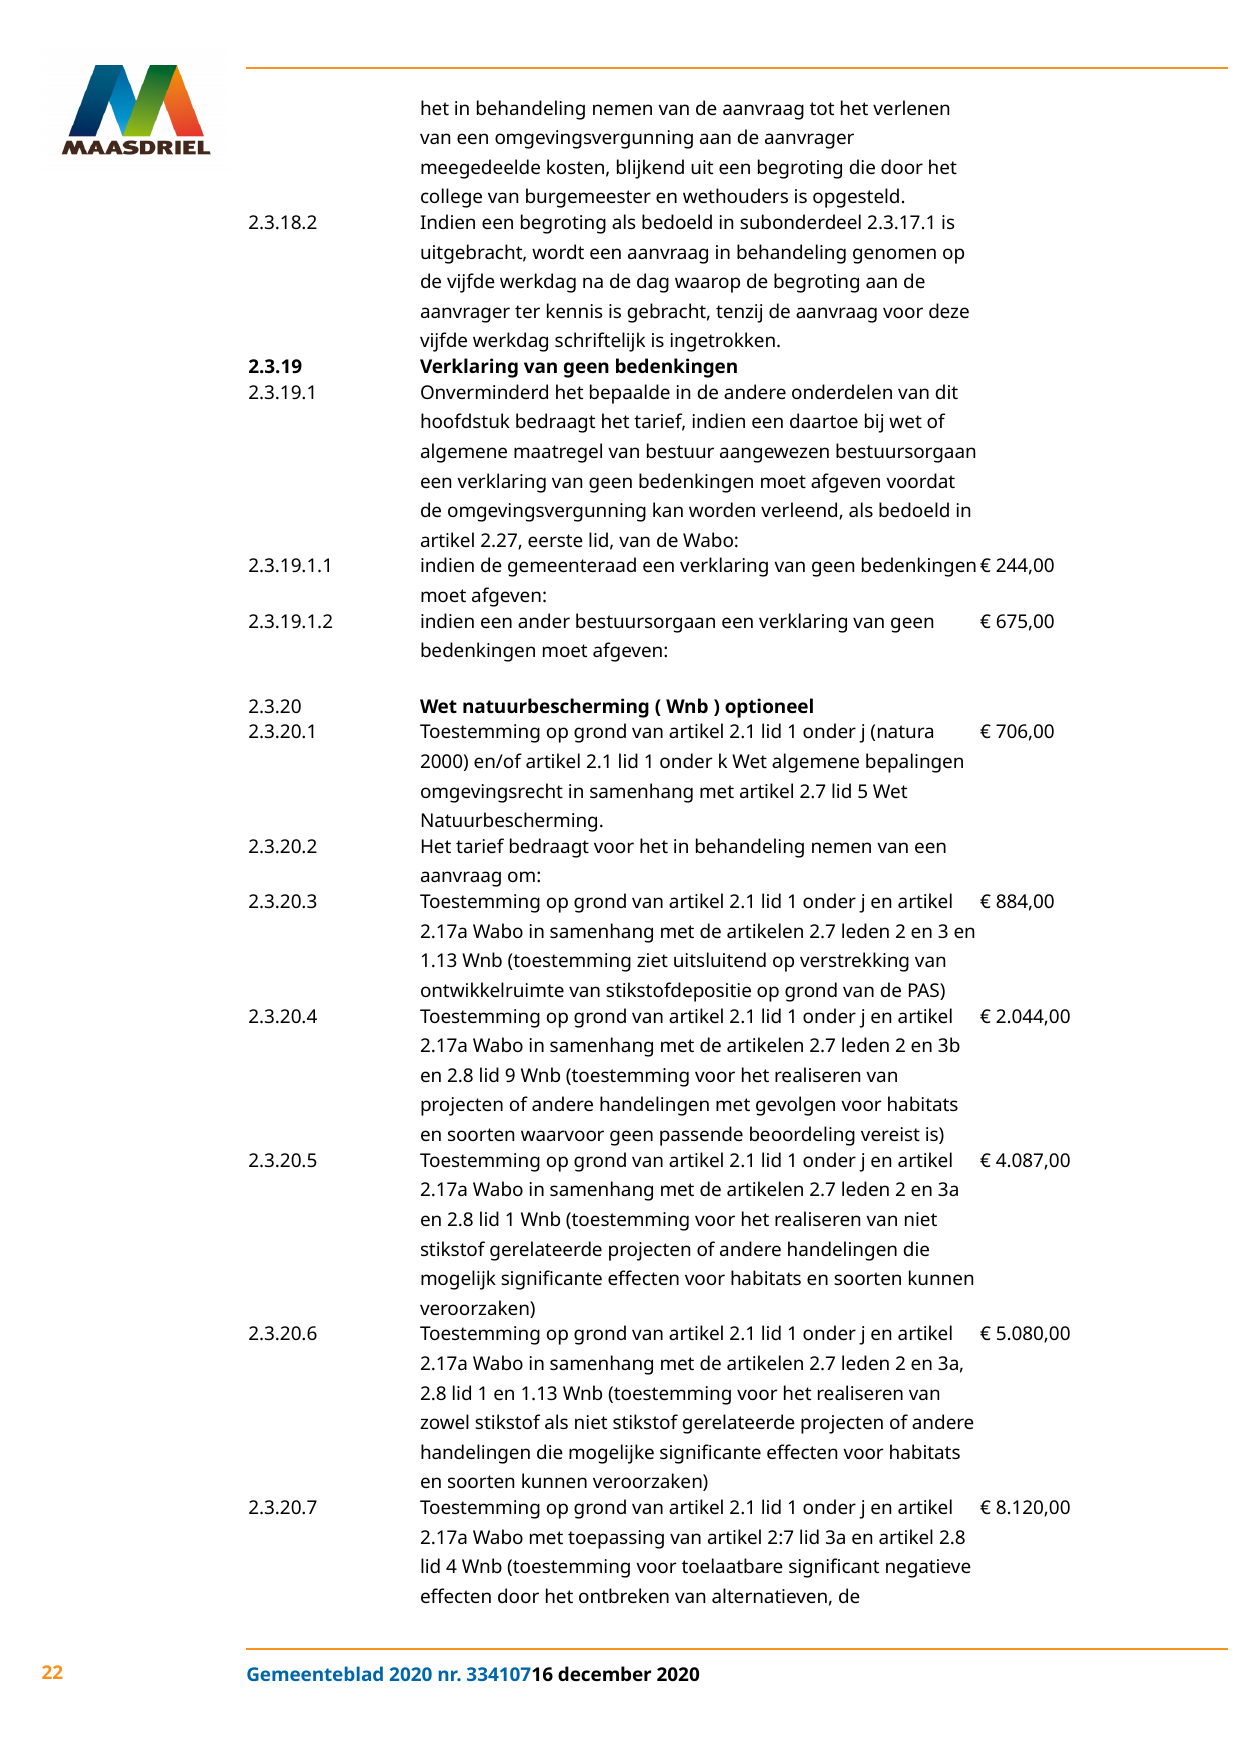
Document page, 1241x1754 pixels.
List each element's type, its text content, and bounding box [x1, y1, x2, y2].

table_cell 2.3.19.1.1 [248, 553, 420, 608]
table_cell 2.3.20.1 [248, 719, 420, 833]
table_cell [248, 95, 420, 209]
table_cell 2.3.20.7 [248, 1494, 420, 1609]
table_cell het in behandeling nemen van de aanvraag tot het verlenen van een omgevingsvergunning aan de aanvrager meegedeelde kosten, blijkend uit een begroting die door het college van burgemeester en wethouders is opgesteld. [420, 95, 980, 209]
table_cell [980, 209, 1152, 353]
table_cell Toestemming op grond van artikel 2.1 lid 1 onder j en artikel 2.17a Wabo in samenhang met de artikelen 2.7 leden 2 en 3 en 1.13 Wnb (toestemming ziet uitsluitend op verstrekking van ontwikkelruimte van stikstofdepositie op grond van de PAS) [420, 889, 980, 1003]
table_cell € 8.120,00 [980, 1494, 1152, 1609]
table_cell Indien een begroting als bedoeld in subonderdeel 2.3.17.1 is uitgebracht, wordt een aanvraag in behandeling genomen op de vijfde werkdag na de dag waarop de begroting aan de aanvrager ter kennis is gebracht, tenzij de aanvraag voor deze vijfde werkdag schriftelijk is ingetrokken. [420, 209, 980, 353]
table_cell indien de gemeenteraad een verklaring van geen bedenkingen moet afgeven: [420, 553, 980, 608]
table_cell indien een ander bestuursorgaan een verklaring van geen bedenkingen moet afgeven: [420, 608, 980, 693]
table_cell [980, 95, 1152, 209]
table_cell Toestemming op grond van artikel 2.1 lid 1 onder j (natura 2000) en/of artikel 2.1 lid 1 onder k Wet algemene bepalingen omgevingsrecht in samenhang met artikel 2.7 lid 5 Wet Natuurbescherming. [420, 719, 980, 833]
table_cell Onverminderd het bepaalde in de andere onderdelen van dit hoofdstuk bedraagt het tarief, indien een daartoe bij wet of algemene maatregel van bestuur aangewezen bestuursorgaan een verklaring van geen bedenkingen moet afgeven voordat de omgevingsvergunning kan worden verleend, als bedoeld in artikel 2.27, eerste lid, van de Wabo: [420, 379, 980, 553]
table_cell € 706,00 [980, 719, 1152, 833]
table_cell 2.3.20.2 [248, 833, 420, 888]
table_cell Verklaring van geen bedenkingen [420, 353, 980, 379]
table_cell € 2.044,00 [980, 1003, 1152, 1147]
table_cell Wet natuurbescherming ( Wnb ) optioneel [420, 693, 980, 719]
table_cell € 675,00 [980, 608, 1152, 693]
table_cell 2.3.20.3 [248, 889, 420, 1003]
table_cell 2.3.20.5 [248, 1147, 420, 1321]
table_cell € 5.080,00 [980, 1321, 1152, 1494]
table_cell Toestemming op grond van artikel 2.1 lid 1 onder j en artikel 2.17a Wabo in samenhang met de artikelen 2.7 leden 2 en 3b en 2.8 lid 9 Wnb (toestemming voor het realiseren van projecten of andere handelingen met gevolgen voor habitats en soorten waarvoor geen passende beoordeling vereist is) [420, 1003, 980, 1147]
table_cell 2.3.20.6 [248, 1321, 420, 1494]
table_cell Toestemming op grond van artikel 2.1 lid 1 onder j en artikel 2.17a Wabo in samenhang met de artikelen 2.7 leden 2 en 3a en 2.8 lid 1 Wnb (toestemming voor het realiseren van niet stikstof gerelateerde projecten of andere handelingen die mogelijk significante effecten voor habitats en soorten kunnen veroorzaken) [420, 1147, 980, 1321]
table_cell Het tarief bedraagt voor het in behandeling nemen van een aanvraag om: [420, 833, 980, 888]
table_cell [980, 833, 1152, 888]
table_cell € 884,00 [980, 889, 1152, 1003]
table_cell Toestemming op grond van artikel 2.1 lid 1 onder j en artikel 2.17a Wabo in samenhang met de artikelen 2.7 leden 2 en 3a, 2.8 lid 1 en 1.13 Wnb (toestemming voor het realiseren van zowel stikstof als niet stikstof gerelateerde projecten of andere handelingen die mogelijke significante effecten voor habitats en soorten kunnen veroorzaken) [420, 1321, 980, 1494]
table_cell 2.3.19.1 [248, 379, 420, 553]
table_cell € 244,00 [980, 553, 1152, 608]
table_cell 2.3.20 [248, 693, 420, 719]
table_cell Toestemming op grond van artikel 2.1 lid 1 onder j en artikel 2.17a Wabo met toepassing van artikel 2:7 lid 3a en artikel 2.8 lid 4 Wnb (toestemming voor toelaatbare significant negatieve effecten door het ontbreken van alternatieven, de [420, 1494, 980, 1609]
table_cell [980, 353, 1152, 379]
table_cell 2.3.19 [248, 353, 420, 379]
table_cell [980, 379, 1152, 553]
table_cell 2.3.19.1.2 [248, 608, 420, 693]
table_cell 2.3.18.2 [248, 209, 420, 353]
table_cell € 4.087,00 [980, 1147, 1152, 1321]
table_cell 2.3.20.4 [248, 1003, 420, 1147]
picture [41, 47, 231, 172]
table_cell [980, 693, 1152, 719]
